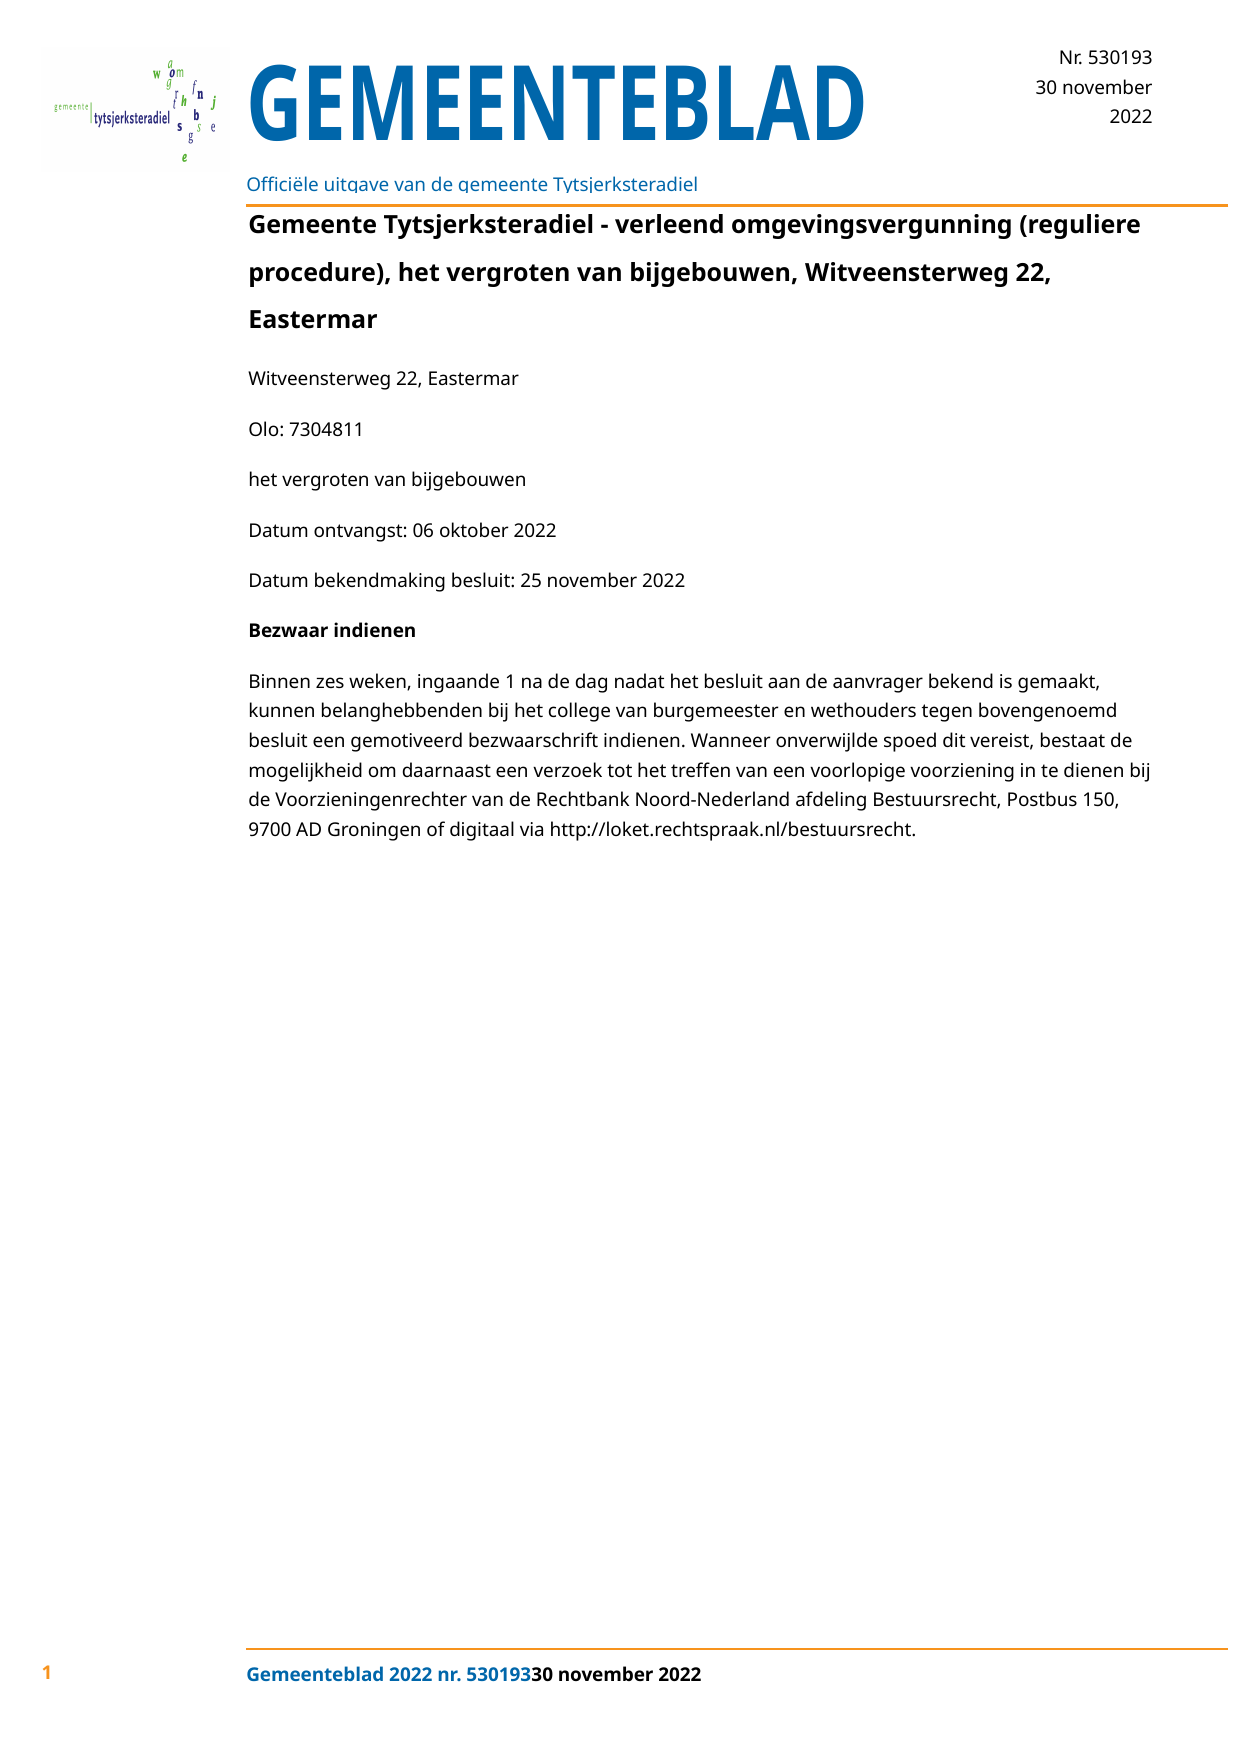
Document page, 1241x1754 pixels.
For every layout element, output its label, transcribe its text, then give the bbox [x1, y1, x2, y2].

text Datum bekendmaking besluit: 25 november 2022 [248, 567, 1152, 593]
text Datum ontvangst: 06 oktober 2022 [248, 517, 1152, 542]
text Witveensterweg 22, Eastermar [248, 366, 1152, 391]
text Olo: 7304811 [248, 416, 1152, 442]
text Binnen zes weken, ingaande 1 na de dag nadat het besluit aan de aanvrager bekend is gemaakt, kunnen belanghebbenden bij het college van burgemeester en wethouders tegen bovengenoemd besluit een gemotiveerd bezwaarschrift indienen. Wanneer onverwijlde spoed dit vereist, bestaat de mogelijkheid om daarnaast een verzoek tot het treffen van een voorlopige voorziening in te dienen bij de Voorzieningenrechter van de Rechtbank Noord-Nederland afdeling Bestuursrecht, Postbus 150, 9700 AD Groningen of digitaal via http://loket.rechtspraak.nl/bestuursrecht. [248, 668, 1152, 842]
text Bezwaar indienen [248, 618, 1152, 643]
text Gemeente Tytsjerksteradiel - verleend omgevingsvergunning (reguliere procedure), het vergroten van bijgebouwen, Witveensterweg 22, Eastermar [248, 207, 1152, 336]
text het vergroten van bijgebouwen [248, 466, 1152, 492]
picture [41, 47, 231, 172]
